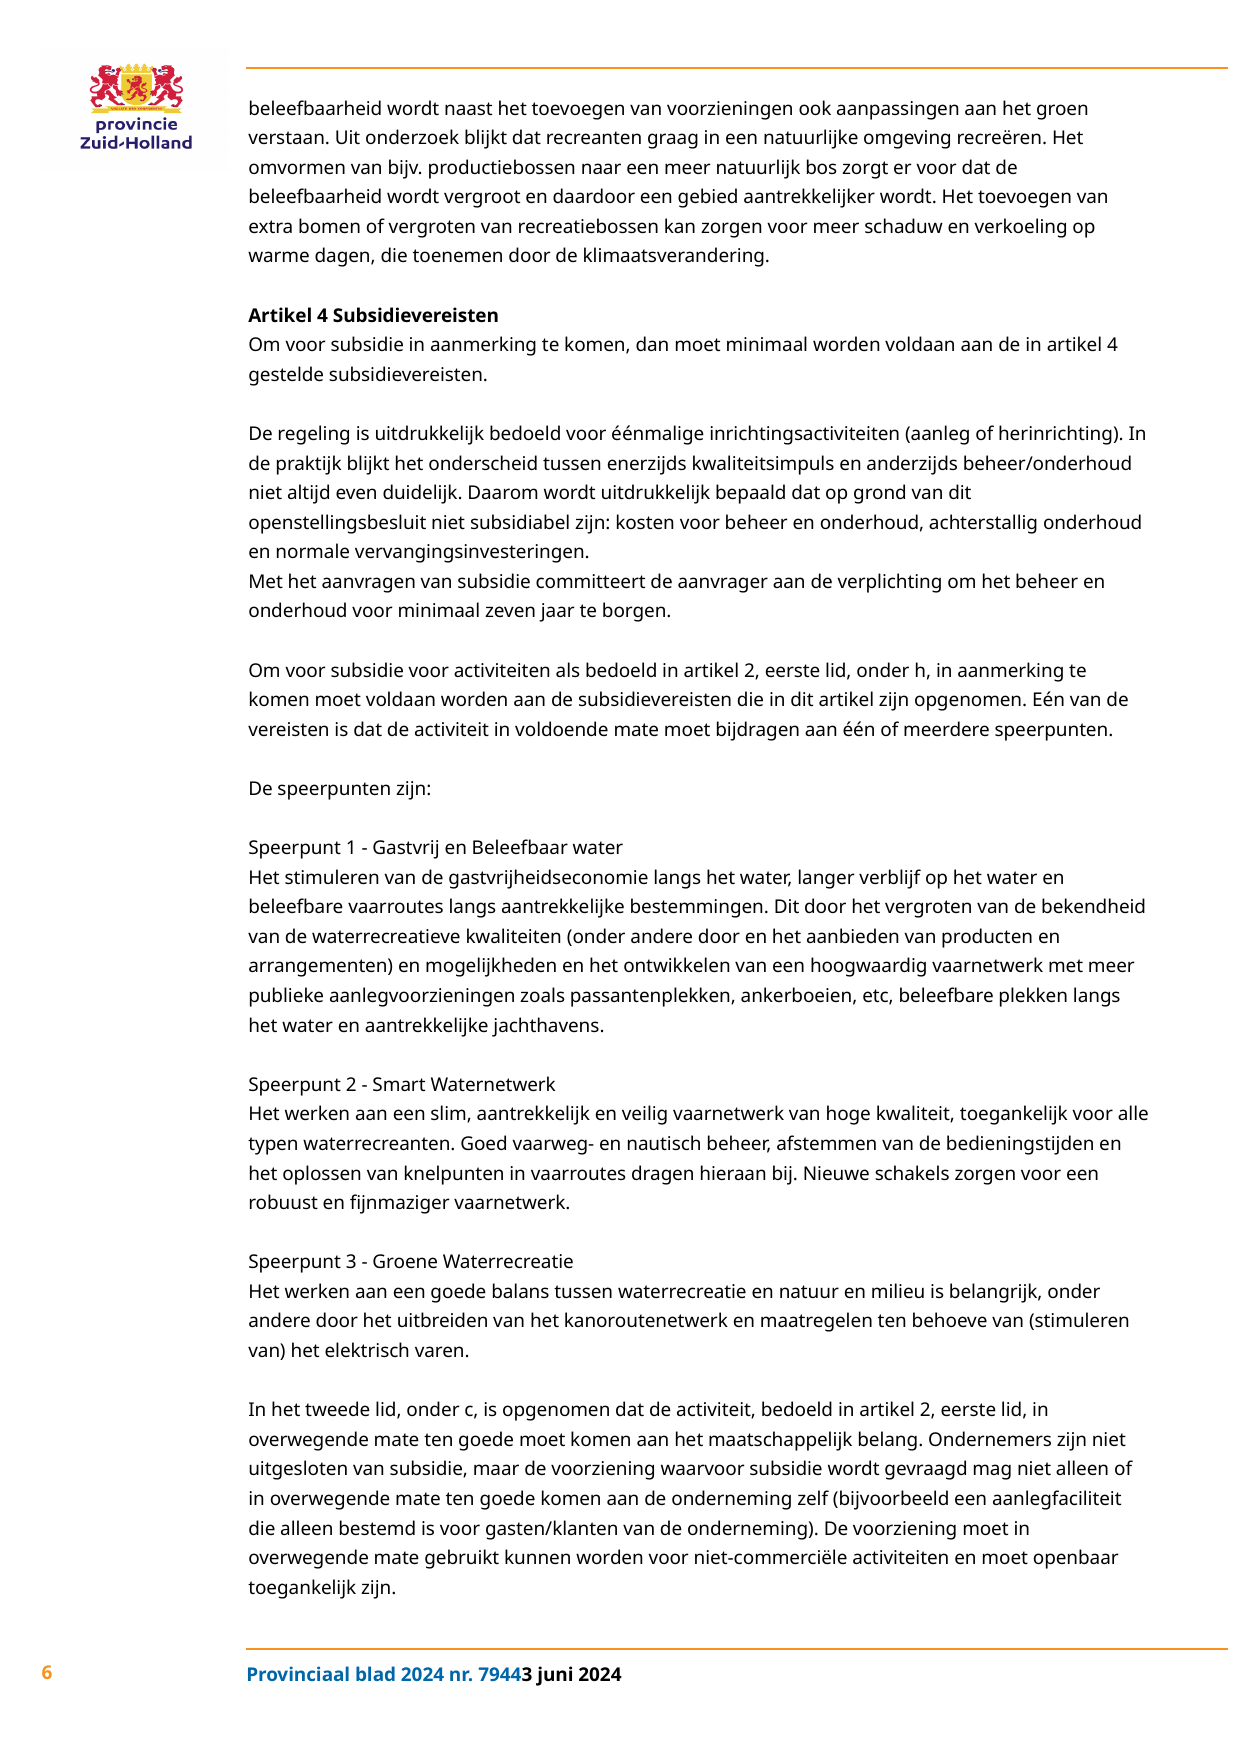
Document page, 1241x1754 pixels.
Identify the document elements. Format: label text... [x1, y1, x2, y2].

text Met het aanvragen van subsidie committeert de aanvrager aan de verplichting om het beheer en onderhoud voor minimaal zeven jaar te borgen. [248, 568, 1152, 623]
text Artikel 4 Subsidievereisten [248, 302, 1152, 328]
text Het werken aan een slim, aantrekkelijk en veilig vaarnetwerk van hoge kwaliteit, toegankelijk voor alle typen waterrecreanten. Goed vaarweg- en nautisch beheer, afstemmen van de bedieningstijden en het oplossen van knelpunten in vaarroutes dragen hieraan bij. Nieuwe schakels zorgen voor een robuust en fijnmaziger vaarnetwerk. [248, 1101, 1152, 1215]
text Het werken aan een goede balans tussen waterrecreatie en natuur en milieu is belangrijk, onder andere door het uitbreiden van het kanoroutenetwerk en maatregelen ten behoeve van (stimuleren van) het elektrisch varen. [248, 1278, 1152, 1363]
text Om voor subsidie voor activiteiten als bedoeld in artikel 2, eerste lid, onder h, in aanmerking te komen moet voldaan worden aan de subsidievereisten die in dit artikel zijn opgenomen. Eén van de vereisten is dat de activiteit in voldoende mate moet bijdragen aan één of meerdere speerpunten. [248, 657, 1152, 742]
text Het stimuleren van de gastvrijheidseconomie langs het water, langer verblijf op het water en beleefbare vaarroutes langs aantrekkelijke bestemmingen. Dit door het vergroten van de bekendheid van de waterrecreatieve kwaliteiten (onder andere door en het aanbieden van producten en arrangementen) en mogelijkheden en het ontwikkelen van een hoogwaardig vaarnetwerk met meer publieke aanlegvoorzieningen zoals passantenplekken, ankerboeien, etc, beleefbare plekken langs het water en aantrekkelijke jachthavens. [248, 864, 1152, 1038]
picture [41, 47, 231, 172]
text Speerpunt 1 - Gastvrij en Beleefbaar water [248, 834, 1152, 860]
text Speerpunt 3 - Groene Waterrecreatie [248, 1248, 1152, 1274]
text De speerpunten zijn: [248, 775, 1152, 801]
text beleefbaarheid wordt naast het toevoegen van voorzieningen ook aanpassingen aan het groen verstaan. Uit onderzoek blijkt dat recreanten graag in een natuurlijke omgeving recreëren. Het omvormen van bijv. productiebossen naar een meer natuurlijk bos zorgt er voor dat de beleefbaarheid wordt vergroot en daardoor een gebied aantrekkelijker wordt. Het toevoegen van extra bomen of vergroten van recreatiebossen kan zorgen voor meer schaduw en verkoeling op warme dagen, die toenemen door de klimaatsverandering. [248, 95, 1152, 268]
text Om voor subsidie in aanmerking te komen, dan moet minimaal worden voldaan aan de in artikel 4 gestelde subsidievereisten. [248, 331, 1152, 387]
text Speerpunt 2 - Smart Waternetwerk [248, 1071, 1152, 1097]
text In het tweede lid, onder c, is opgenomen dat de activiteit, bedoeld in artikel 2, eerste lid, in overwegende mate ten goede moet komen aan het maatschappelijk belang. Ondernemers zijn niet uitgesloten van subsidie, maar de voorziening waarvoor subsidie wordt gevraagd mag niet alleen of in overwegende mate ten goede komen aan de onderneming zelf (bijvoorbeeld een aanlegfaciliteit die alleen bestemd is voor gasten/klanten van de onderneming). De voorziening moet in overwegende mate gebruikt kunnen worden voor niet-commerciële activiteiten en moet openbaar toegankelijk zijn. [248, 1396, 1152, 1600]
text De regeling is uitdrukkelijk bedoeld voor éénmalige inrichtingsactiviteiten (aanleg of herinrichting). In de praktijk blijkt het onderscheid tussen enerzijds kwaliteitsimpuls en anderzijds beheer/onderhoud niet altijd even duidelijk. Daarom wordt uitdrukkelijk bepaald dat op grond van dit openstellingsbesluit niet subsidiabel zijn: kosten voor beheer en onderhoud, achterstallig onderhoud en normale vervangingsinvesteringen. [248, 420, 1152, 564]
